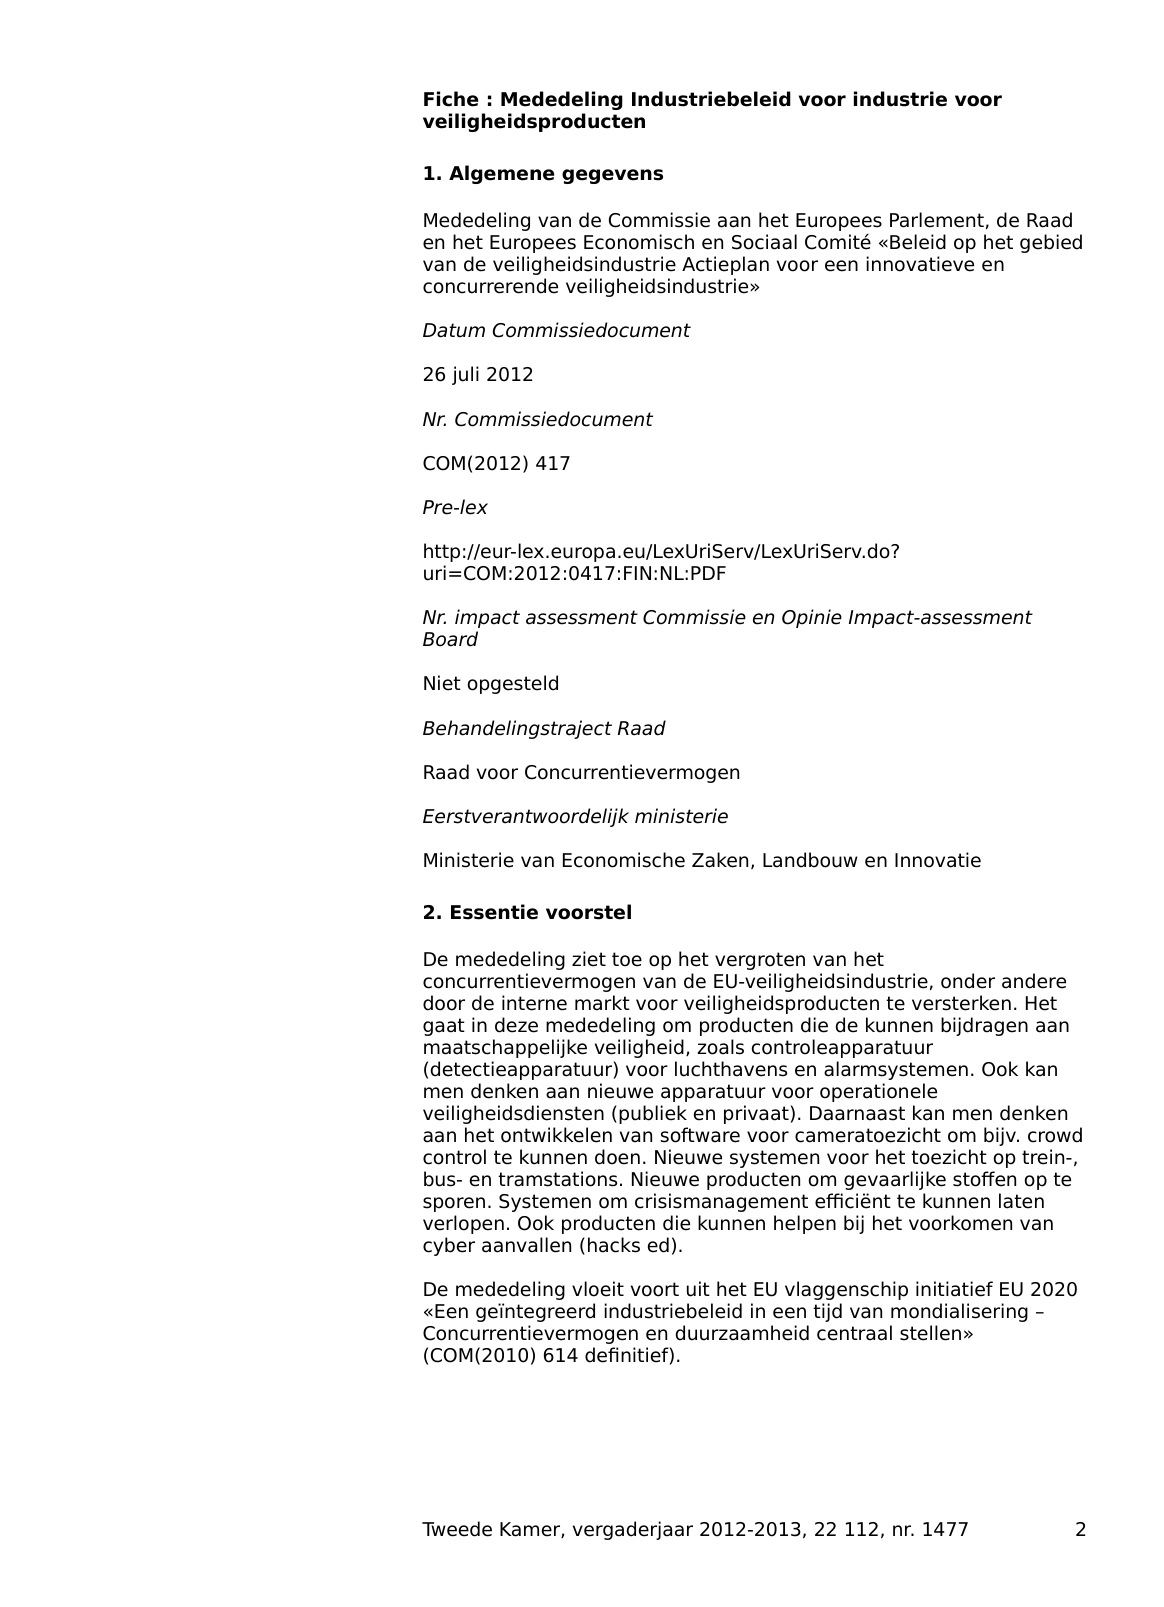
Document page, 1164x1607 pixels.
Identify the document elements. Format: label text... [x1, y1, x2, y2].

text De mededeling vloeit voort uit het EU vlaggenschip initiatief EU 2020 «Een geïntegreerd industriebeleid in een tijd van mondialisering – Concurrentievermogen en duurzaamheid centraal stellen» (COM(2010) 614 definitief). [422, 1279, 1087, 1367]
subtitle 1. Algemene gegevens [422, 163, 1087, 185]
subtitle 2. Essentie voorstel [422, 902, 1087, 924]
text De mededeling ziet toe op het vergroten van het concurrentievermogen van de EU-veiligheidsindustrie, onder andere door de interne markt voor veiligheidsproducten te versterken. Het gaat in deze mededeling om producten die de kunnen bijdragen aan maatschappelijke veiligheid, zoals controleapparatuur (detectieapparatuur) voor luchthavens en alarmsystemen. Ook kan men denken aan nieuwe apparatuur voor operationele veiligheidsdiensten (publiek en privaat). Daarnaast kan men denken aan het ontwikkelen van software voor cameratoezicht om bijv. crowd control te kunnen doen. Nieuwe systemen voor het toezicht op trein-, bus- en tramstations. Nieuwe producten om gevaarlijke stoffen op te sporen. Systemen om crisismanagement efficiënt te kunnen laten verlopen. Ook producten die kunnen helpen bij het voorkomen van cyber aanvallen (hacks ed). [422, 949, 1087, 1257]
text Niet opgesteld [422, 673, 1087, 695]
subtitle Eerstverantwoordelijk ministerie [422, 806, 1087, 828]
subtitle Pre-lex [422, 497, 1087, 519]
subtitle Behandelingstraject Raad [422, 717, 1087, 739]
text Raad voor Concurrentievermogen [422, 762, 1087, 783]
text COM(2012) 417 [422, 453, 1087, 474]
subtitle Datum Commissiedocument [422, 320, 1087, 342]
subtitle Nr. Commissiedocument [422, 408, 1087, 430]
text Mededeling van de Commissie aan het Europees Parlement, de Raad en het Europees Economisch en Sociaal Comité «Beleid op het gebied van de veiligheidsindustrie Actieplan voor een innovatieve en concurrerende veiligheidsindustrie» [422, 210, 1087, 298]
text 26 juli 2012 [422, 364, 1087, 386]
text http://eur-lex.europa.eu/LexUriServ/LexUriServ.do?uri=COM:2012:0417:FIN:NL:PDF [422, 541, 1087, 585]
subtitle Nr. impact assessment Commissie en Opinie Impact-assessment Board [422, 607, 1087, 651]
text Ministerie van Economische Zaken, Landbouw en Innovatie [422, 850, 1087, 872]
subtitle Fiche : Mededeling Industriebeleid voor industrie voor veiligheidsproducten [422, 89, 1087, 133]
